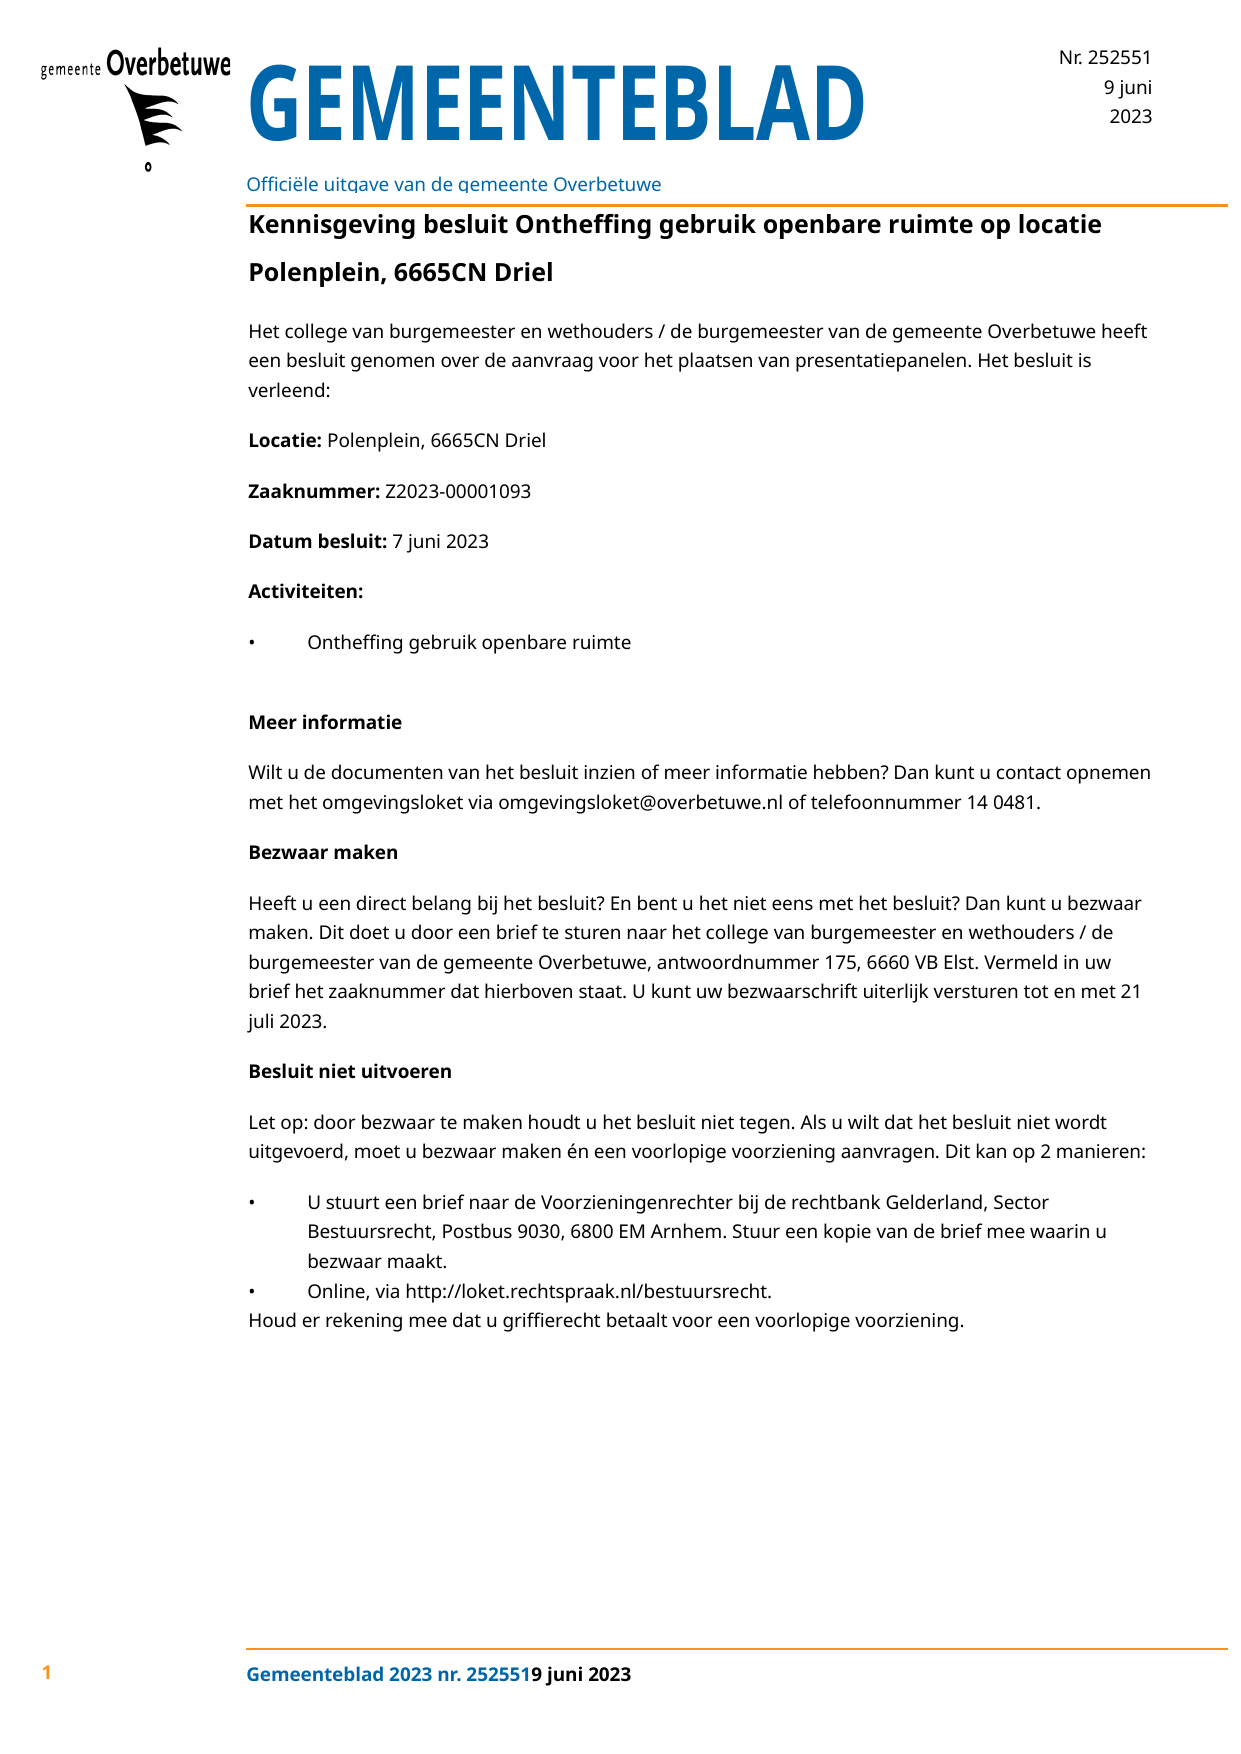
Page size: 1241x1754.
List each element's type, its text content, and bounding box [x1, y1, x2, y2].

list Online, via http://loket.rechtspraak.nl/bestuursrecht. [248, 1278, 1152, 1304]
text Zaaknummer: Z2023-00001093 [248, 478, 1152, 504]
text Houd er rekening mee dat u griffierecht betaalt voor een voorlopige voorziening. [248, 1307, 1152, 1333]
text Wilt u de documenten van het besluit inzien of meer informatie hebben? Dan kunt u contact opnemen met het omgevingsloket via omgevingsloket@overbetuwe.nl of telefoonnummer 14 0481. [248, 759, 1152, 815]
text Activiteiten: [248, 579, 1152, 604]
list Ontheffing gebruik openbare ruimte [248, 629, 1152, 655]
text Locatie: Polenplein, 6665CN Driel [248, 427, 1152, 453]
text Datum besluit: 7 juni 2023 [248, 528, 1152, 554]
text Besluit niet uitvoeren [248, 1059, 1152, 1084]
text Bezwaar maken [248, 839, 1152, 865]
list U stuurt een brief naar de Voorzieningenrechter bij de rechtbank Gelderland, Sector Bestuursrecht, Postbus 9030, 6800 EM Arnhem. Stuur een kopie van de brief mee waarin u bezwaar maakt. [248, 1189, 1152, 1274]
picture [41, 47, 231, 172]
text Het college van burgemeester en wethouders / de burgemeester van de gemeente Overbetuwe heeft een besluit genomen over de aanvraag voor het plaatsen van presentatiepanelen. Het besluit is verleend: [248, 318, 1152, 403]
text Heeft u een direct belang bij het besluit? En bent u het niet eens met het besluit? Dan kunt u bezwaar maken. Dit doet u door een brief te sturen naar het college van burgemeester en wethouders / de burgemeester van de gemeente Overbetuwe, antwoordnummer 175, 6660 VB Elst. Vermeld in uw brief het zaaknummer dat hierboven staat. U kunt uw bezwaarschrift uiterlijk versturen tot en met 21 juli 2023. [248, 890, 1152, 1034]
text Let op: door bezwaar te maken houdt u het besluit niet tegen. Als u wilt dat het besluit niet wordt uitgevoerd, moet u bezwaar maken én een voorlopige voorziening aanvragen. Dit kan op 2 manieren: [248, 1109, 1152, 1164]
text Meer informatie [248, 709, 1152, 735]
text Kennisgeving besluit Ontheffing gebruik openbare ruimte op locatie Polenplein, 6665CN Driel [248, 207, 1152, 288]
